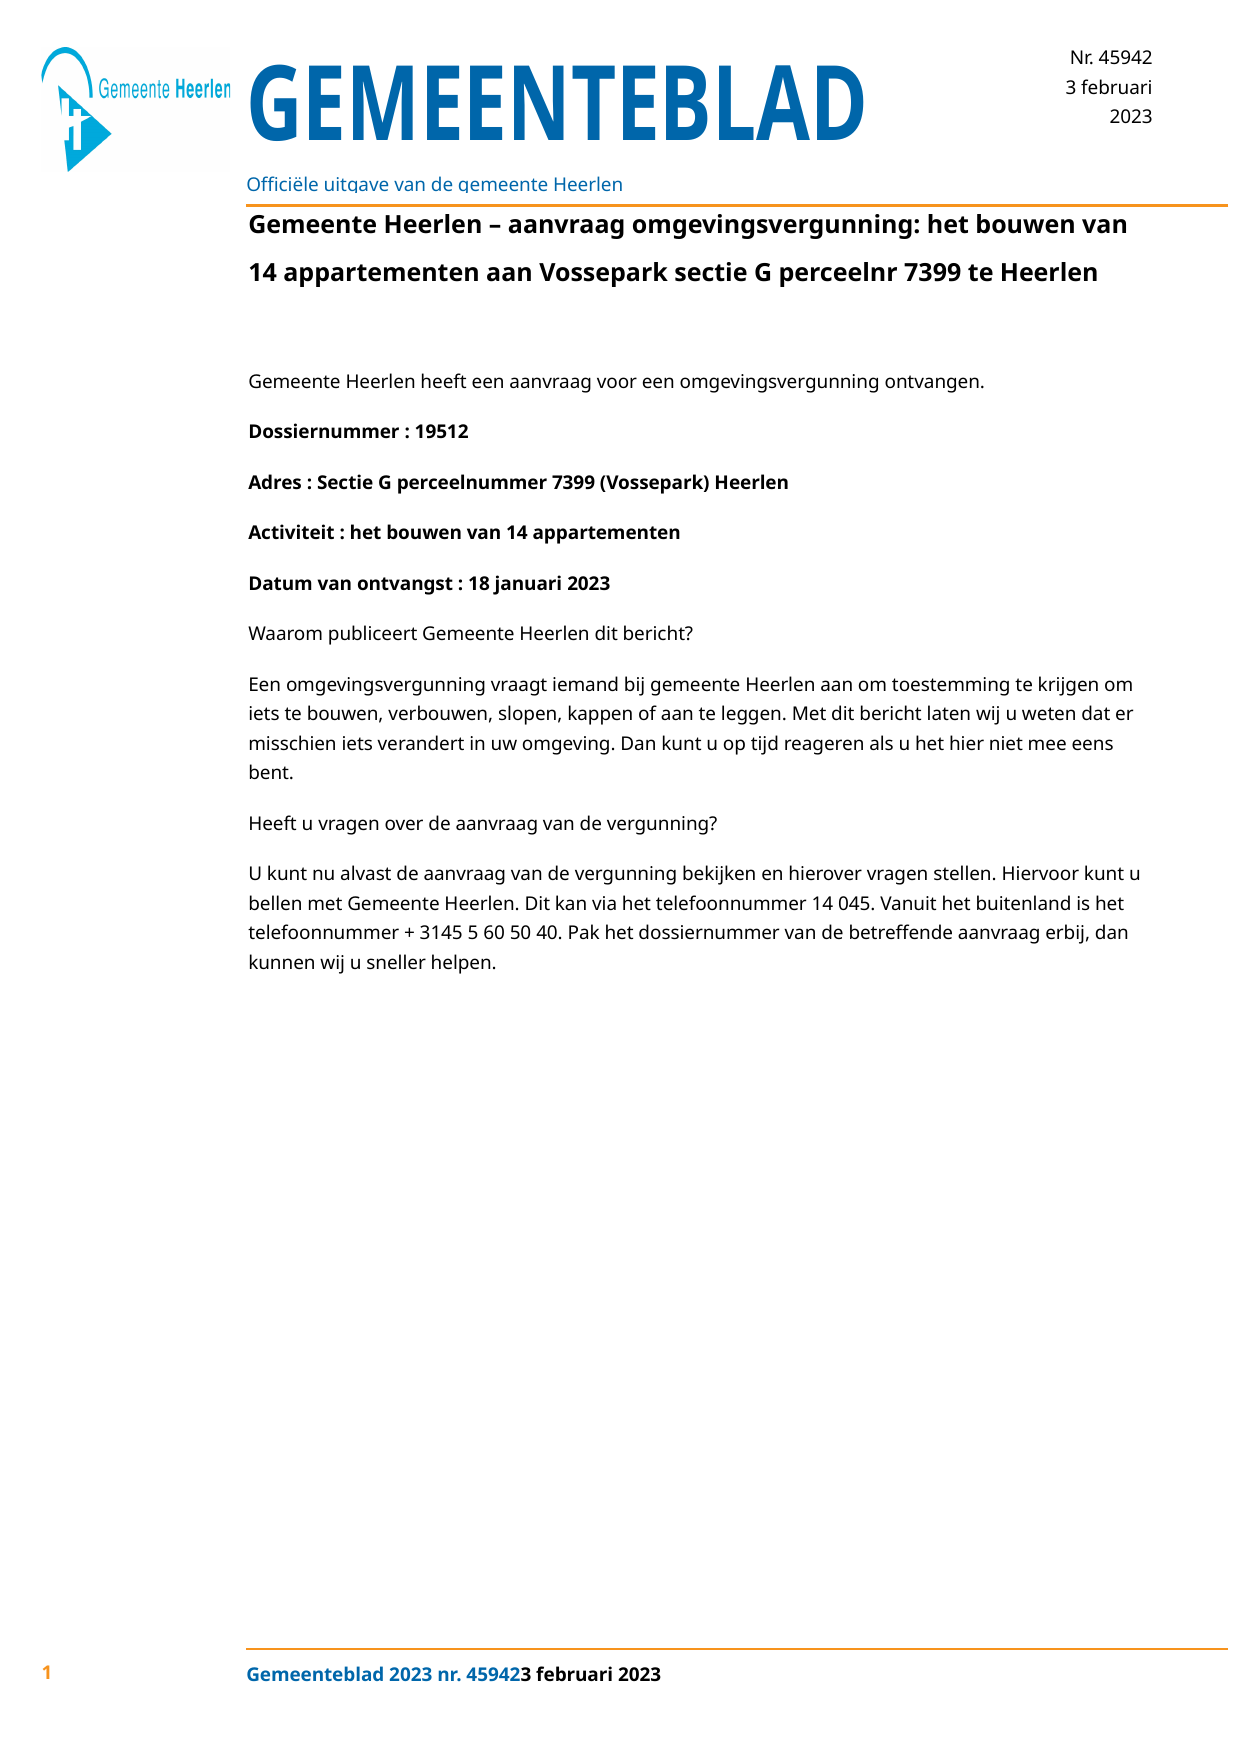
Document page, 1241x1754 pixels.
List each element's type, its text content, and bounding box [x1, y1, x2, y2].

text U kunt nu alvast de aanvraag van de vergunning bekijken en hierover vragen stellen. Hiervoor kunt u bellen met Gemeente Heerlen. Dit kan via het telefoonnummer 14 045. Vanuit het buitenland is het telefoonnummer + 3145 5 60 50 40. Pak het dossiernummer van de betreffende aanvraag erbij, dan kunnen wij u sneller helpen. [248, 860, 1152, 975]
picture [41, 47, 231, 172]
text Een omgevingsvergunning vraagt iemand bij gemeente Heerlen aan om toestemming te krijgen om iets te bouwen, verbouwen, slopen, kappen of aan te leggen. Met dit bericht laten wij u weten dat er misschien iets verandert in uw omgeving. Dan kunt u op tijd reageren als u het hier niet mee eens bent. [248, 671, 1152, 785]
text Activiteit : het bouwen van 14 appartementen [248, 519, 1152, 545]
text Waarom publiceert Gemeente Heerlen dit bericht? [248, 620, 1152, 646]
text Adres : Sectie G perceelnummer 7399 (Vossepark) Heerlen [248, 469, 1152, 495]
picture [41, 47, 59, 70]
text Dossiernummer : 19512 [248, 419, 1152, 444]
text Gemeente Heerlen – aanvraag omgevingsvergunning: het bouwen van 14 appartementen aan Vossepark sectie G perceelnr 7399 te Heerlen [248, 207, 1152, 288]
text Heeft u vragen over de aanvraag van de vergunning? [248, 810, 1152, 836]
text Gemeente Heerlen heeft een aanvraag voor een omgevingsvergunning ontvangen. [248, 368, 1152, 394]
text Datum van ontvangst : 18 januari 2023 [248, 570, 1152, 596]
